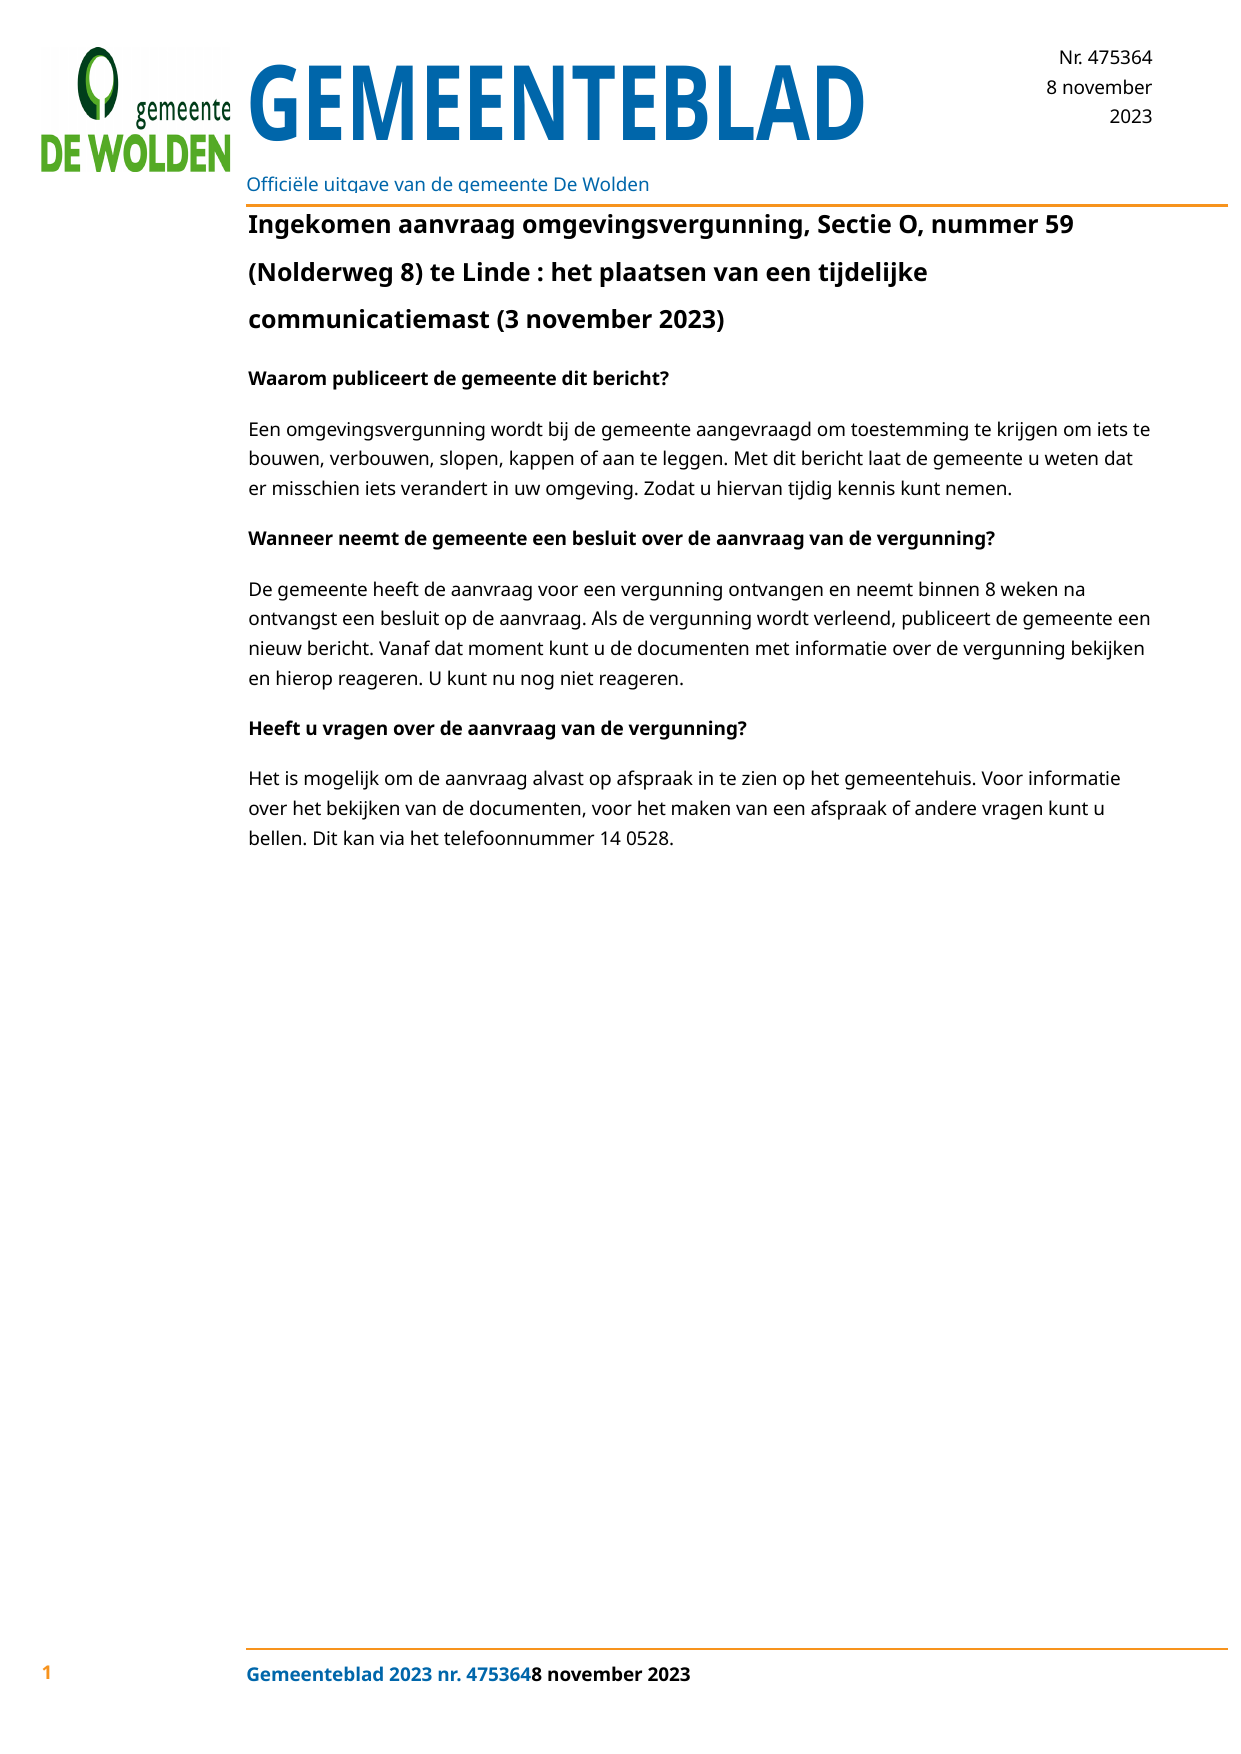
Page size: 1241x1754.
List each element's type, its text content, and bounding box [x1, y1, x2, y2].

picture [41, 47, 231, 172]
text Wanneer neemt de gemeente een besluit over de aanvraag van de vergunning? [248, 526, 1152, 551]
text Een omgevingsvergunning wordt bij de gemeente aangevraagd om toestemming te krijgen om iets te bouwen, verbouwen, slopen, kappen of aan te leggen. Met dit bericht laat de gemeente u weten dat er misschien iets verandert in uw omgeving. Zodat u hiervan tijdig kennis kunt nemen. [248, 416, 1152, 501]
text Heeft u vragen over de aanvraag van de vergunning? [248, 715, 1152, 741]
text De gemeente heeft de aanvraag voor een vergunning ontvangen en neemt binnen 8 weken na ontvangst een besluit op de aanvraag. Als de vergunning wordt verleend, publiceert de gemeente een nieuw bericht. Vanaf dat moment kunt u de documenten met informatie over de vergunning bekijken en hierop reageren. U kunt nu nog niet reageren. [248, 576, 1152, 690]
text Het is mogelijk om de aanvraag alvast op afspraak in te zien op het gemeentehuis. Voor informatie over het bekijken van de documenten, voor het maken van een afspraak of andere vragen kunt u bellen. Dit kan via het telefoonnummer 14 0528. [248, 766, 1152, 850]
text Waarom publiceert de gemeente dit bericht? [248, 366, 1152, 391]
text Ingekomen aanvraag omgevingsvergunning, Sectie O, nummer 59 (Nolderweg 8) te Linde : het plaatsen van een tijdelijke communicatiemast (3 november 2023) [248, 207, 1152, 336]
